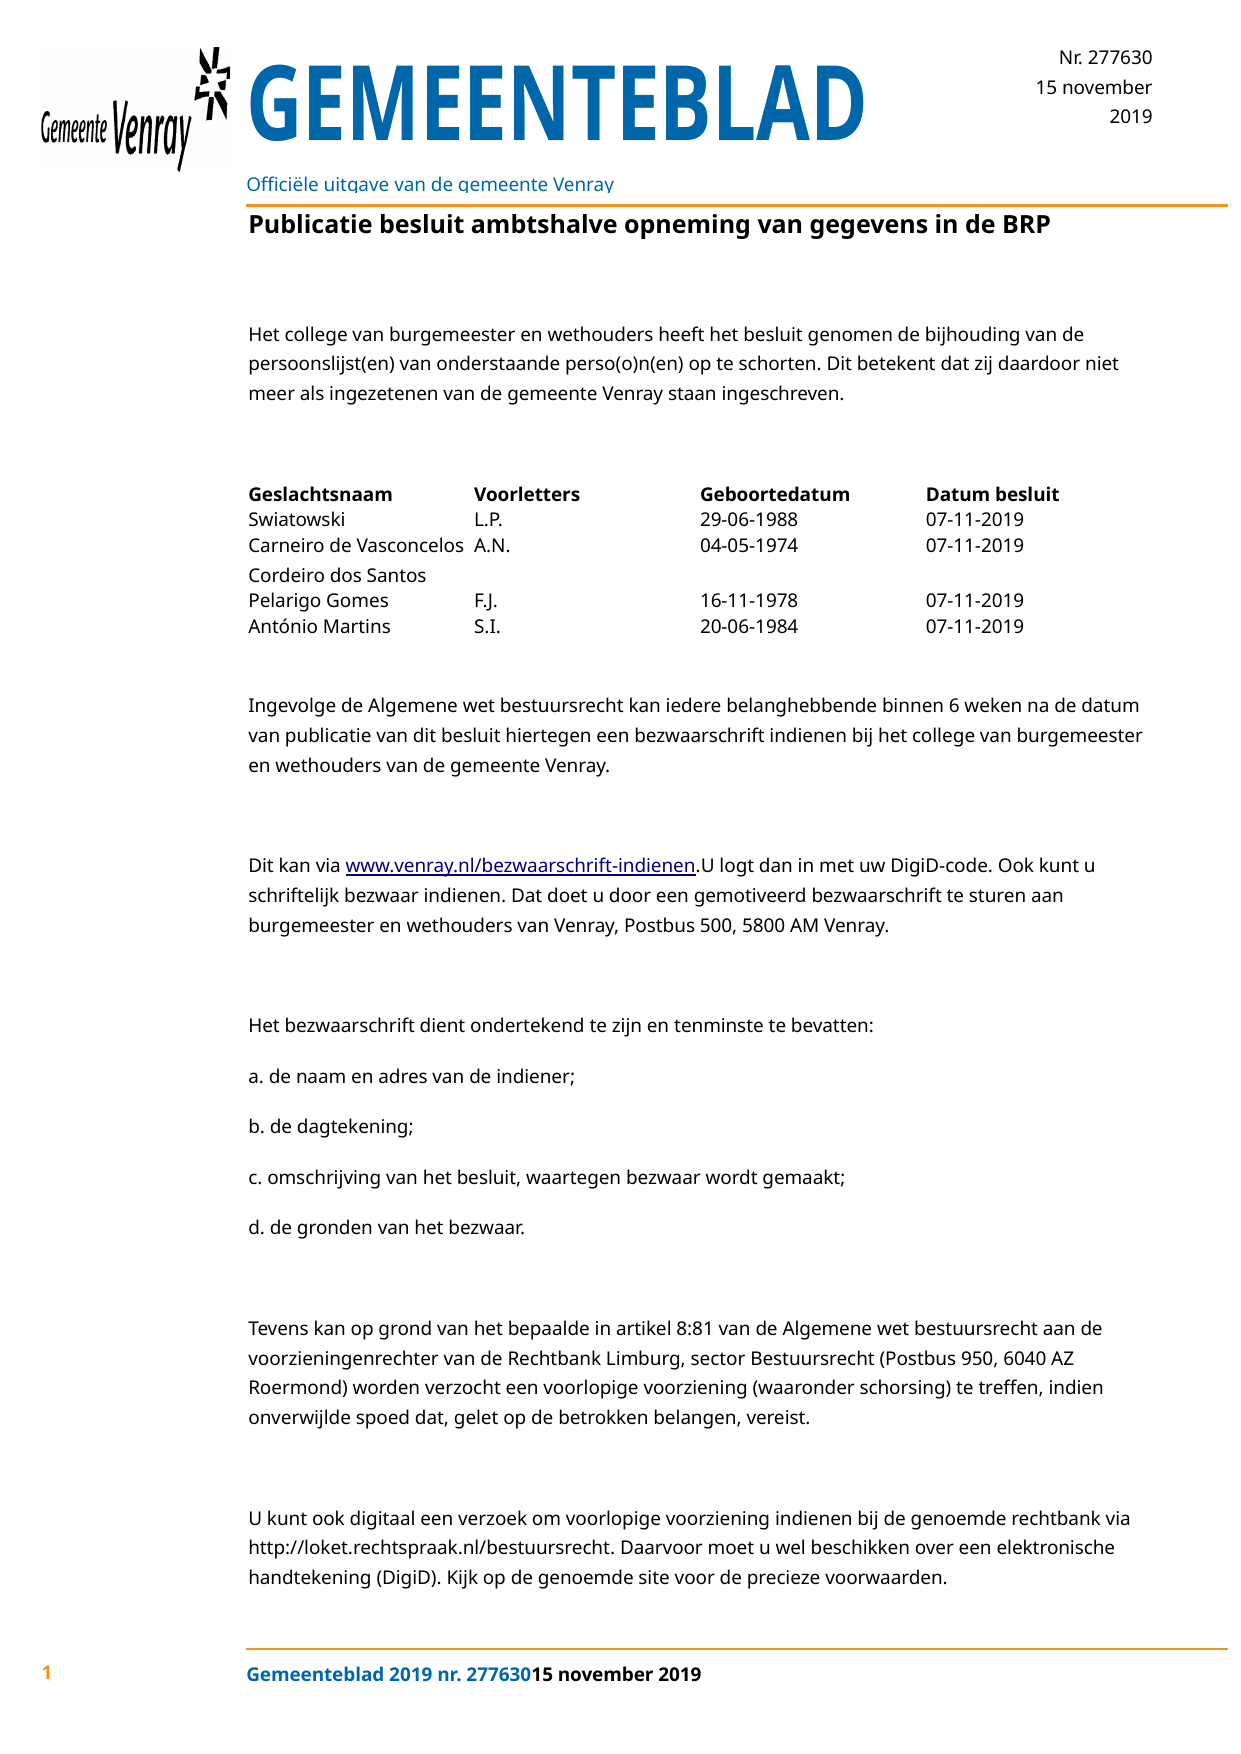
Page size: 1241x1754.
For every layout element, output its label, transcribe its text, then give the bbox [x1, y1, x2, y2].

table_cell Carneiro de Vasconcelos Cordeiro dos Santos [248, 532, 474, 588]
text Het college van burgemeester en wethouders heeft het besluit genomen de bijhouding van de persoonslijst(en) van onderstaande perso(o)n(en) op te schorten. Dit betekent dat zij daardoor niet meer als ingezetenen van de gemeente Venray staan ingeschreven. [248, 321, 1152, 406]
table_cell L.P. [474, 507, 700, 532]
table_cell F.J. [474, 588, 700, 613]
text d. de gronden van het bezwaar. [248, 1214, 1152, 1240]
table_cell António Martins [248, 613, 474, 639]
text a. de naam en adres van de indiener; [248, 1063, 1152, 1089]
table_cell 16-11-1978 [700, 588, 926, 613]
text Publicatie besluit ambtshalve opneming van gegevens in de BRP [248, 207, 1152, 241]
text b. de dagtekening; [248, 1113, 1152, 1139]
table_cell Swiatowski [248, 507, 474, 532]
table_cell 20-06-1984 [700, 613, 926, 639]
text c. omschrijving van het besluit, waartegen bezwaar wordt gemaakt; [248, 1164, 1152, 1190]
table_cell Pelarigo Gomes [248, 588, 474, 613]
text Ingevolge de Algemene wet bestuursrecht kan iedere belanghebbende binnen 6 weken na de datum van publicatie van dit besluit hiertegen een bezwaarschrift indienen bij het college van burgemeester en wethouders van de gemeente Venray. [248, 693, 1152, 778]
text Tevens kan op grond van het bepaalde in artikel 8:81 van de Algemene wet bestuursrecht aan de voorzieningenrechter van de Rechtbank Limburg, sector Bestuursrecht (Postbus 950, 6040 AZ Roermond) worden verzocht een voorlopige voorziening (waaronder schorsing) te treffen, indien onverwijlde spoed dat, gelet op de betrokken belangen, vereist. [248, 1315, 1152, 1430]
table_cell A.N. [474, 532, 700, 588]
table_header Voorletters [474, 481, 700, 507]
table_header Geslachtsnaam [248, 481, 474, 507]
table_cell S.I. [474, 613, 700, 639]
text Dit kan via www.venray.nl/bezwaarschrift-indienen.U logt dan in met uw DigiD-code. Ook kunt u schriftelijk bezwaar indienen. Dat doet u door een gemotiveerd bezwaarschrift te sturen aan burgemeester en wethouders van Venray, Postbus 500, 5800 AM Venray. [248, 853, 1152, 938]
text U kunt ook digitaal een verzoek om voorlopige voorziening indienen bij de genoemde rechtbank via http://loket.rechtspraak.nl/bestuursrecht. Daarvoor moet u wel beschikken over een elektronische handtekening (DigiD). Kijk op de genoemde site voor de precieze voorwaarden. [248, 1505, 1152, 1590]
table_header Geboortedatum [700, 481, 926, 507]
table_cell 29-06-1988 [700, 507, 926, 532]
table_cell 07-11-2019 [926, 532, 1152, 588]
table_cell 07-11-2019 [926, 588, 1152, 613]
table_cell 04-05-1974 [700, 532, 926, 588]
table_header Datum besluit [926, 481, 1152, 507]
table_cell 07-11-2019 [926, 507, 1152, 532]
table_cell 07-11-2019 [926, 613, 1152, 639]
text Het bezwaarschrift dient ondertekend te zijn en tenminste te bevatten: [248, 1013, 1152, 1038]
picture [41, 47, 231, 172]
